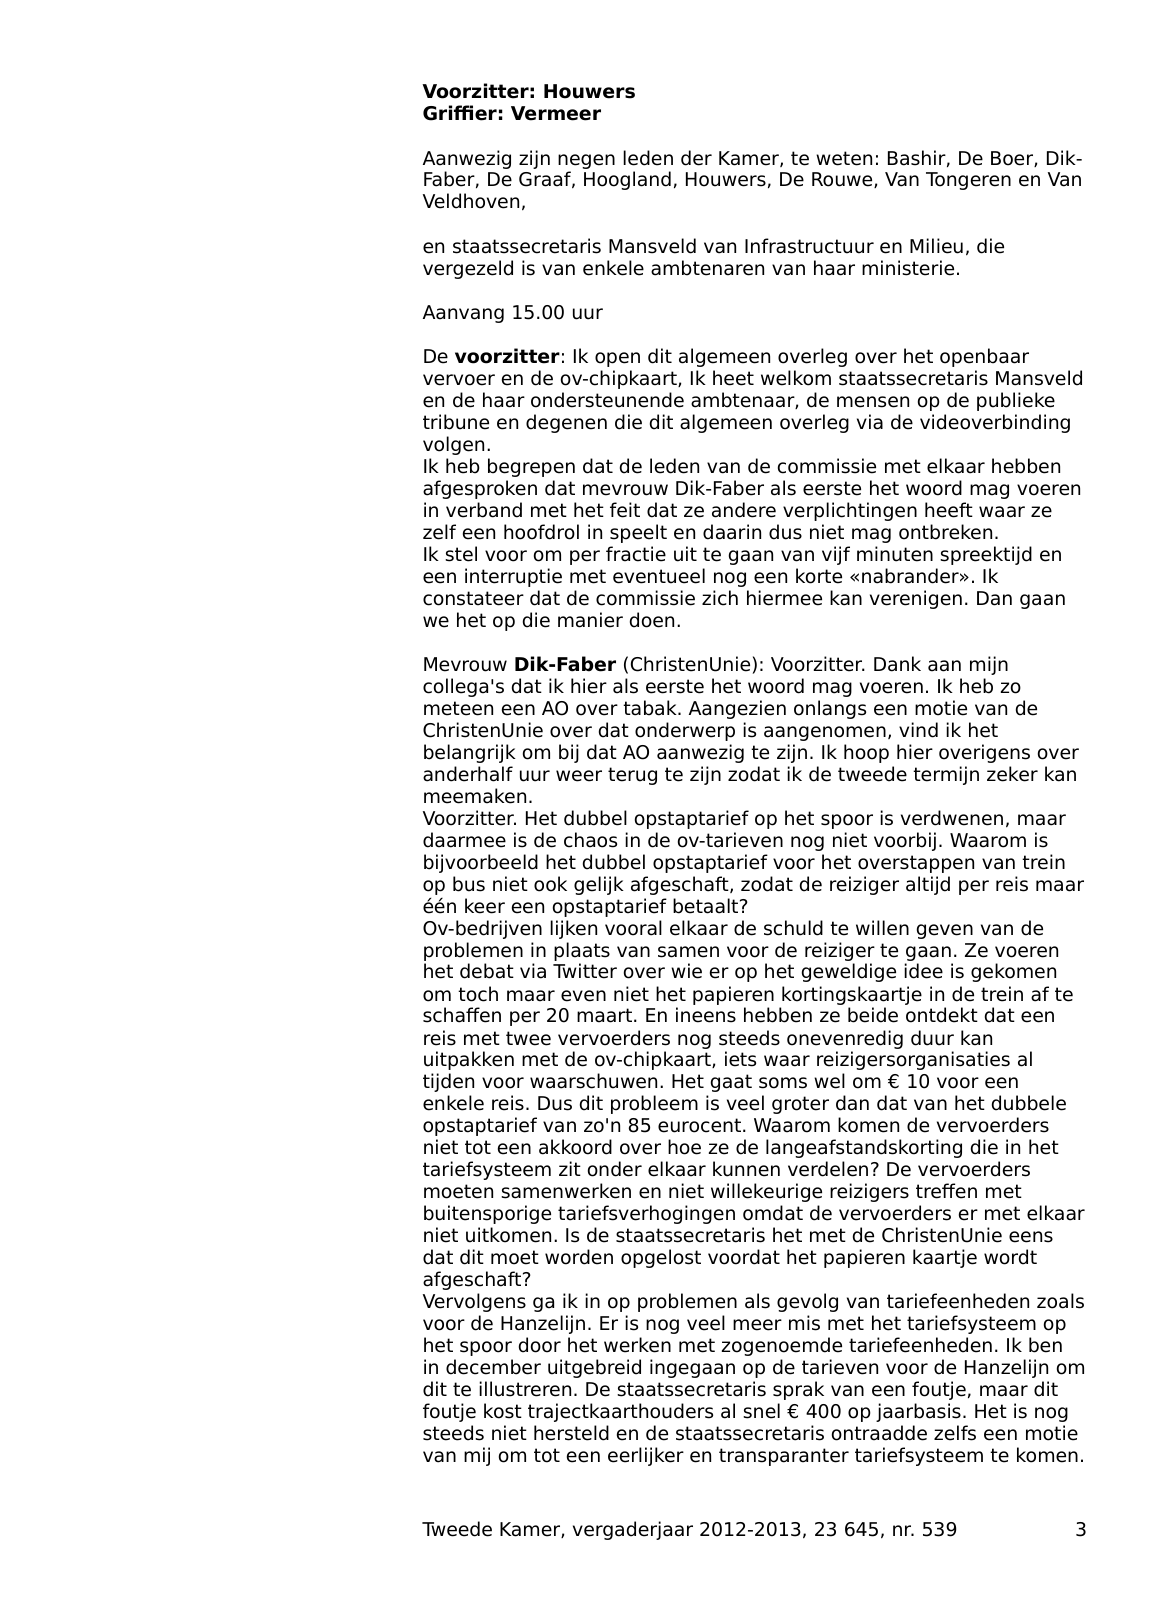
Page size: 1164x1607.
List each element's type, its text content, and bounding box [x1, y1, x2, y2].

text en staatssecretaris Mansveld van Infrastructuur en Milieu, die vergezeld is van enkele ambtenaren van haar ministerie. [422, 236, 1087, 279]
text Ov-bedrijven lijken vooral elkaar de schuld te willen geven van de problemen in plaats van samen voor de reiziger te gaan. Ze voeren het debat via Twitter over wie er op het geweldige idee is gekomen om toch maar even niet het papieren kortingskaartje in de trein af te schaffen per 20 maart. En ineens hebben ze beide ontdekt dat een reis met twee vervoerders nog steeds onevenredig duur kan uitpakken met de ov-chipkaart, iets waar reizigersorganisaties al tijden voor waarschuwen. Het gaat soms wel om € 10 voor een enkele reis. Dus dit probleem is veel groter dan dat van het dubbele opstaptarief van zo'n 85 eurocent. Waarom komen de vervoerders niet tot een akkoord over hoe ze de langeafstandskorting die in het tariefsysteem zit onder elkaar kunnen verdelen? De vervoerders moeten samenwerken en niet willekeurige reizigers treffen met buitensporige tariefsverhogingen omdat de vervoerders er met elkaar niet uitkomen. Is de staatssecretaris het met de ChristenUnie eens dat dit moet worden opgelost voordat het papieren kaartje wordt afgeschaft? [422, 917, 1087, 1291]
text Ik heb begrepen dat de leden van de commissie met elkaar hebben afgesproken dat mevrouw Dik-Faber als eerste het woord mag voeren in verband met het feit dat ze andere verplichtingen heeft waar ze zelf een hoofdrol in speelt en daarin dus niet mag ontbreken. [422, 456, 1087, 544]
text Mevrouw Dik-Faber (ChristenUnie): Voorzitter. Dank aan mijn collega's dat ik hier als eerste het woord mag voeren. Ik heb zo meteen een AO over tabak. Aangezien onlangs een motie van de ChristenUnie over dat onderwerp is aangenomen, vind ik het belangrijk om bij dat AO aanwezig te zijn. Ik hoop hier overigens over anderhalf uur weer terug te zijn zodat ik de tweede termijn zeker kan meemaken. [422, 654, 1087, 808]
text Aanvang 15.00 uur [422, 302, 1087, 324]
text Voorzitter: Houwers [422, 81, 1087, 103]
text Griffier: Vermeer [422, 103, 1087, 125]
text De voorzitter: Ik open dit algemeen overleg over het openbaar vervoer en de ov-chipkaart, Ik heet welkom staatssecretaris Mansveld en de haar ondersteunende ambtenaar, de mensen op de publieke tribune en degenen die dit algemeen overleg via de videoverbinding volgen. [422, 346, 1087, 456]
text Vervolgens ga ik in op problemen als gevolg van tariefeenheden zoals voor de Hanzelijn. Er is nog veel meer mis met het tariefsysteem op het spoor door het werken met zogenoemde tariefeenheden. Ik ben in december uitgebreid ingegaan op de tarieven voor de Hanzelijn om dit te illustreren. De staatssecretaris sprak van een foutje, maar dit foutje kost trajectkaarthouders al snel € 400 op jaarbasis. Het is nog steeds niet hersteld en de staatssecretaris ontraadde zelfs een motie van mij om tot een eerlijker en transparanter tariefsysteem te komen. [422, 1291, 1087, 1467]
text Ik stel voor om per fractie uit te gaan van vijf minuten spreektijd en een interruptie met eventueel nog een korte «nabrander». Ik constateer dat de commissie zich hiermee kan verenigen. Dan gaan we het op die manier doen. [422, 544, 1087, 632]
text Voorzitter. Het dubbel opstaptarief op het spoor is verdwenen, maar daarmee is de chaos in de ov-tarieven nog niet voorbij. Waarom is bijvoorbeeld het dubbel opstaptarief voor het overstappen van trein op bus niet ook gelijk afgeschaft, zodat de reiziger altijd per reis maar één keer een opstaptarief betaalt? [422, 808, 1087, 917]
text Aanwezig zijn negen leden der Kamer, te weten: Bashir, De Boer, Dik-Faber, De Graaf, Hoogland, Houwers, De Rouwe, Van Tongeren en Van Veldhoven, [422, 147, 1087, 213]
